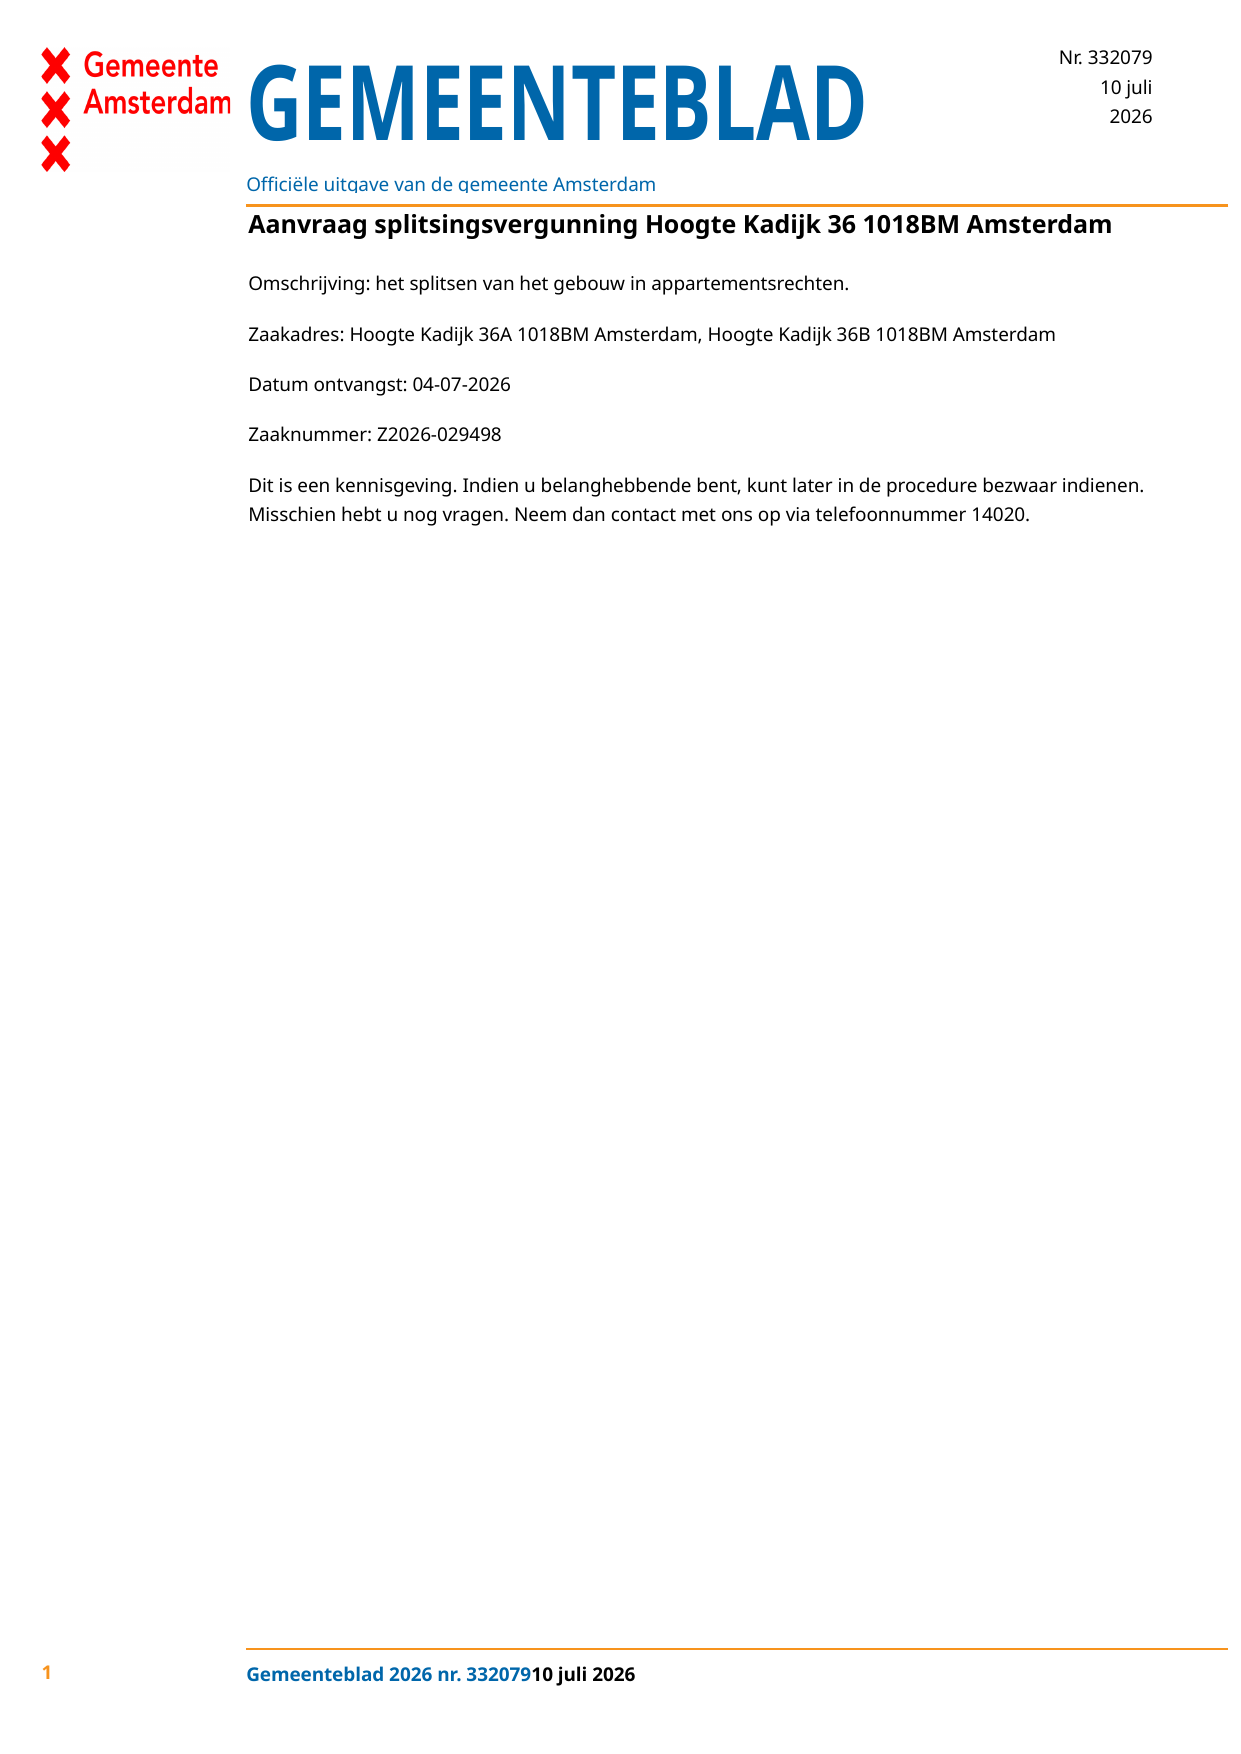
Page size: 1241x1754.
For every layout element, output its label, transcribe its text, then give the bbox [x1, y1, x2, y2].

text Aanvraag splitsingsvergunning Hoogte Kadijk 36 1018BM Amsterdam [248, 207, 1152, 241]
text Datum ontvangst: 04-07-2026 [248, 371, 1152, 397]
text Omschrijving: het splitsen van het gebouw in appartementsrechten. [248, 270, 1152, 296]
text Zaaknummer: Z2026-029498 [248, 422, 1152, 447]
text Dit is een kennisgeving. Indien u belanghebbende bent, kunt later in de procedure bezwaar indienen. Misschien hebt u nog vragen. Neem dan contact met ons op via telefoonnummer 14020. [248, 472, 1152, 527]
text Zaakadres: Hoogte Kadijk 36A 1018BM Amsterdam, Hoogte Kadijk 36B 1018BM Amsterdam [248, 321, 1152, 346]
picture [41, 47, 231, 172]
